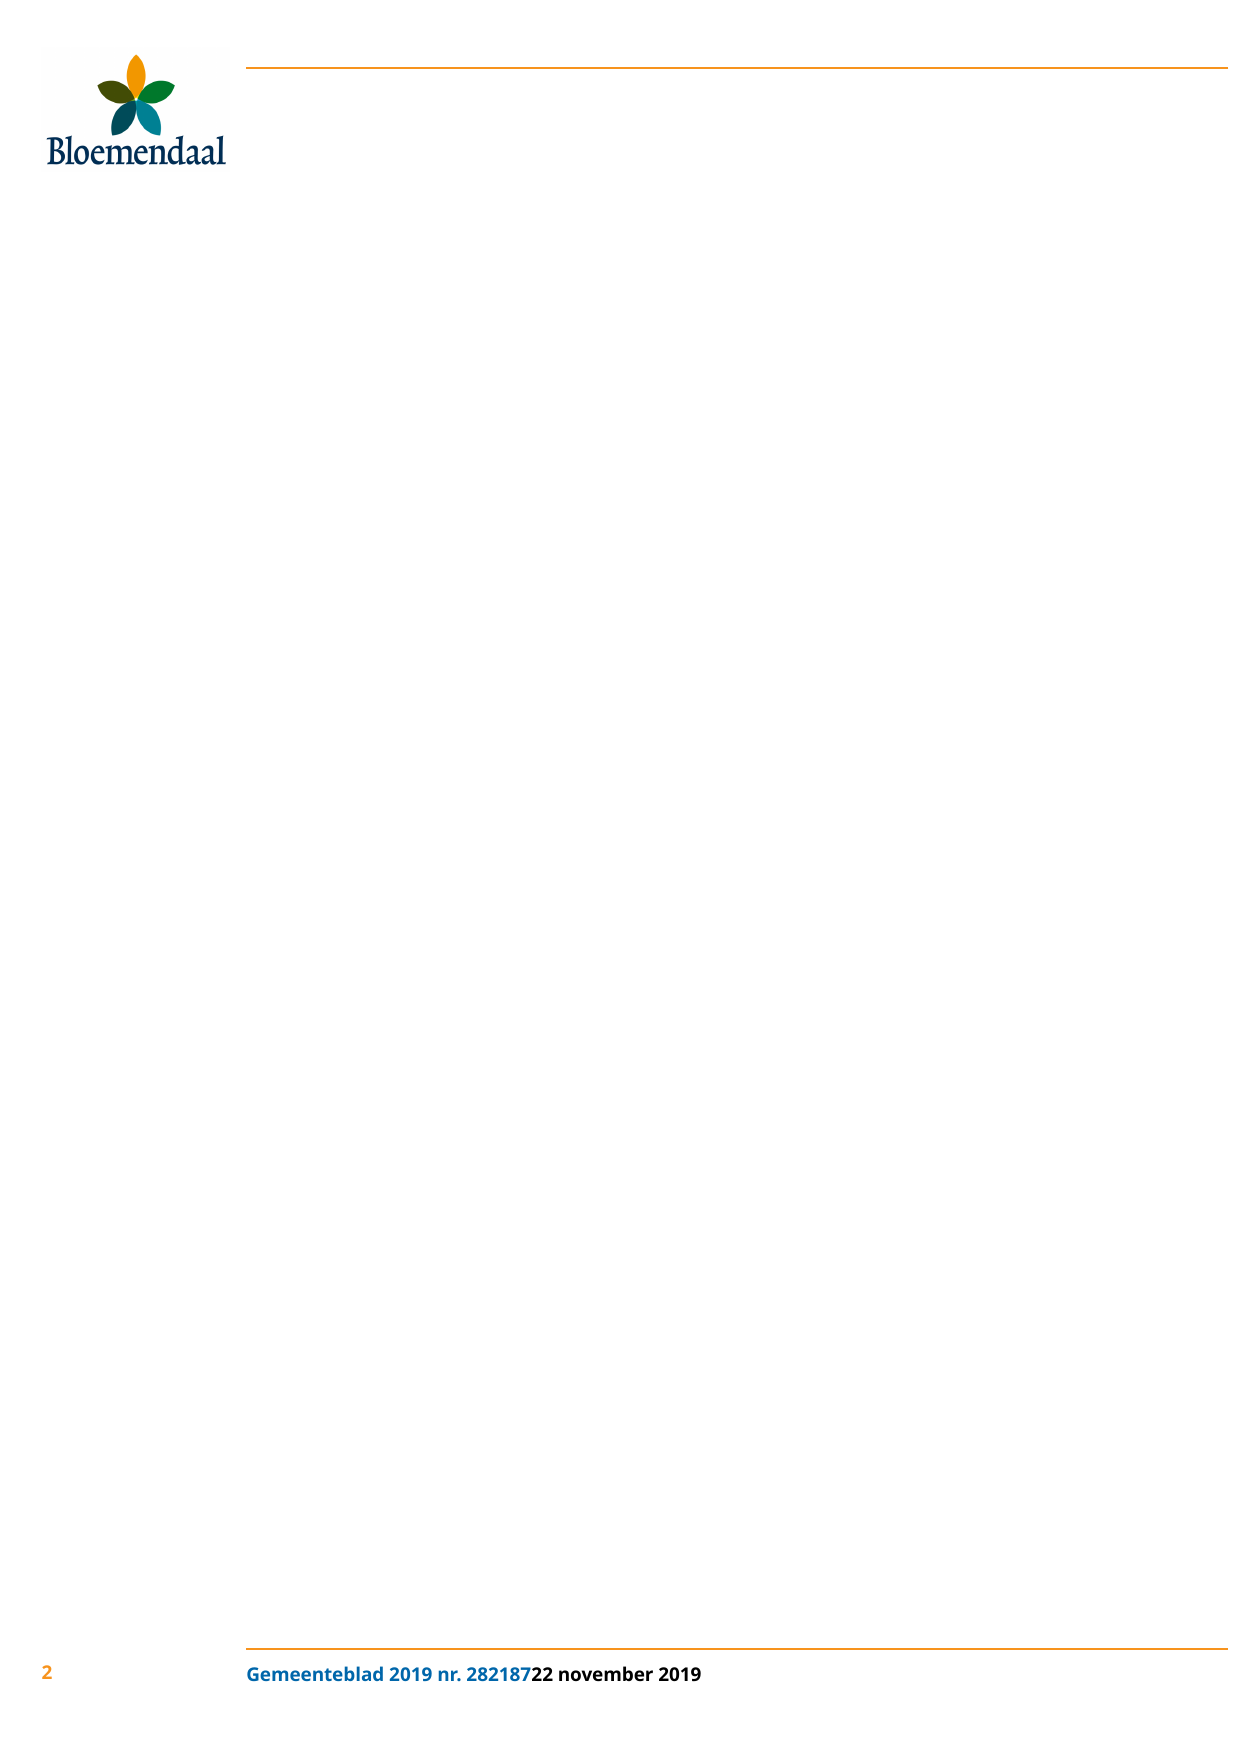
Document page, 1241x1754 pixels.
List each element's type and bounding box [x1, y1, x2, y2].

picture [41, 47, 231, 172]
